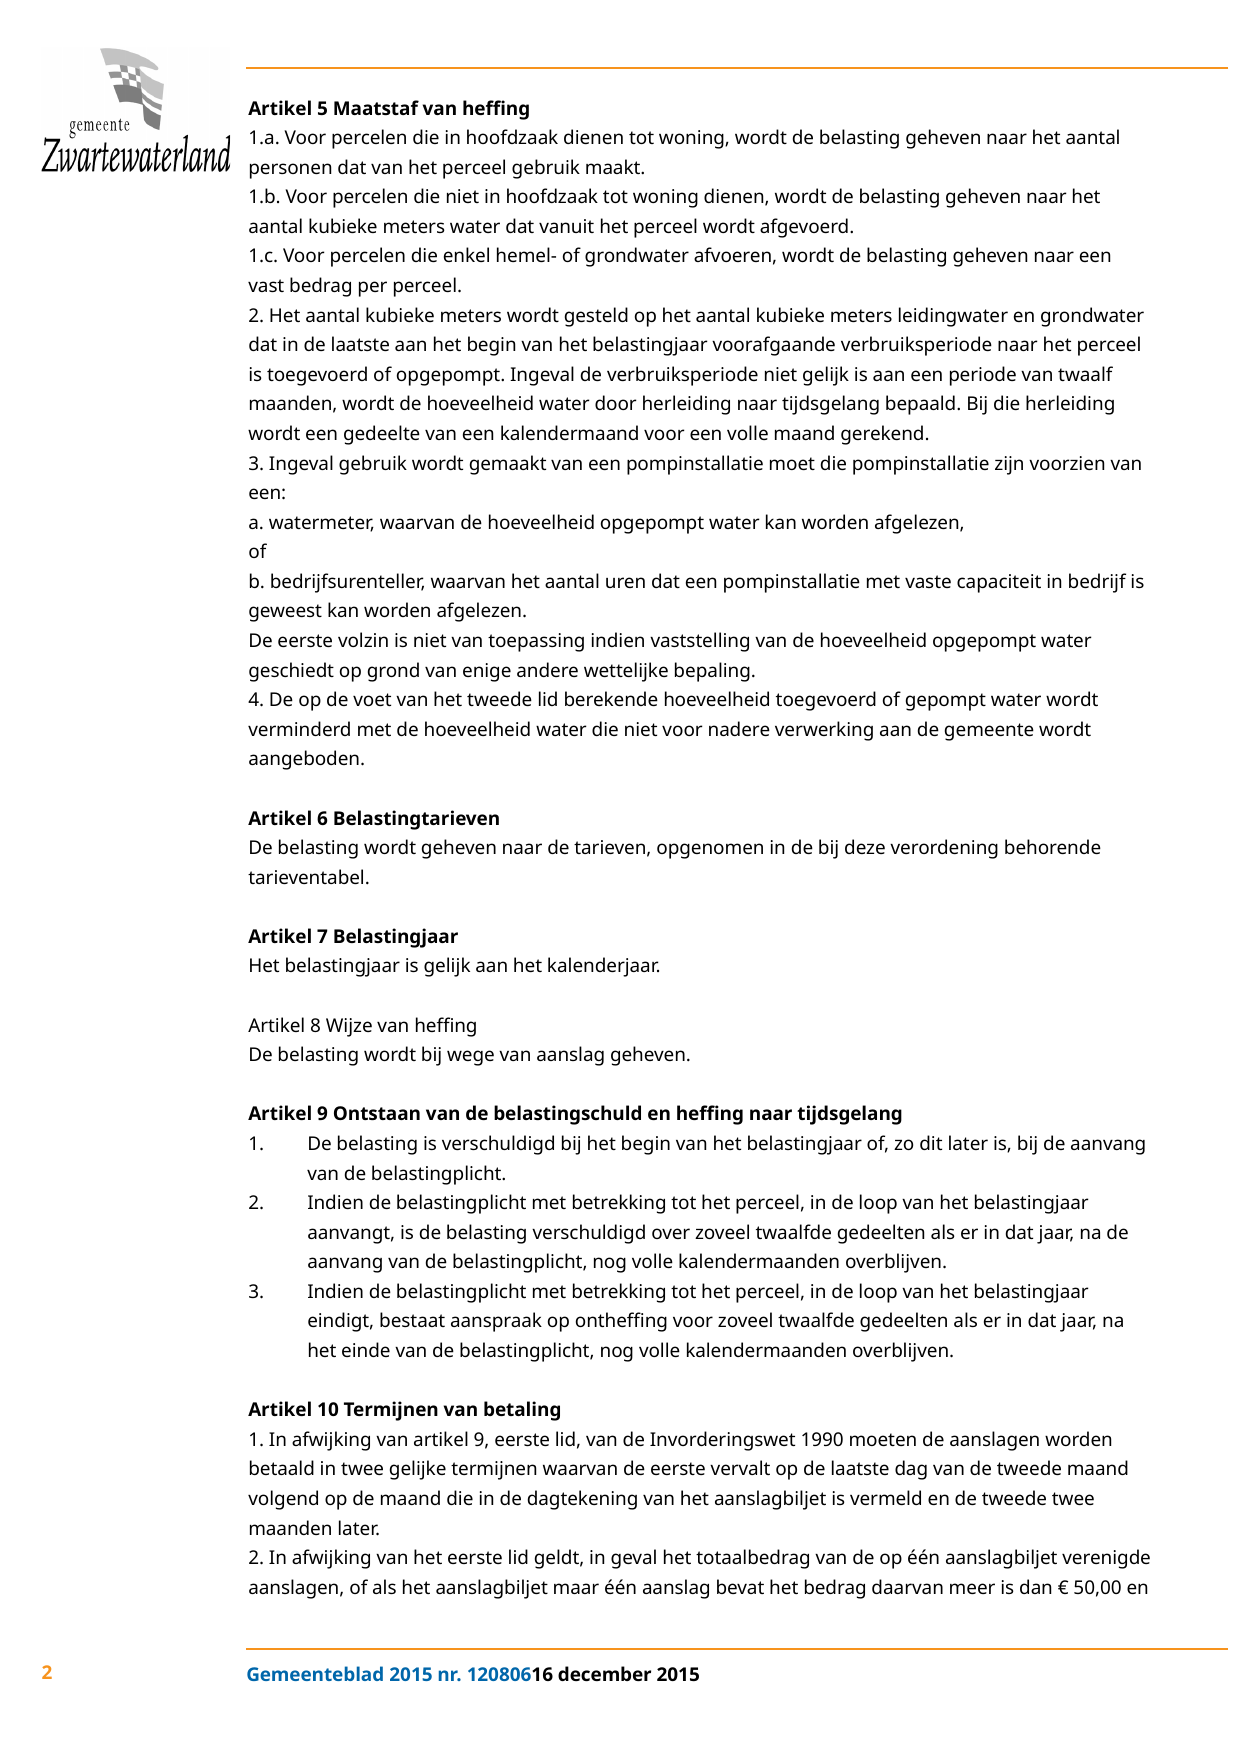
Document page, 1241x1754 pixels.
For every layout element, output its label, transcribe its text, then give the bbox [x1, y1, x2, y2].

text of [248, 538, 1152, 564]
text 2. In afwijking van het eerste lid geldt, in geval het totaalbedrag van de op één aanslagbiljet verenigde aanslagen, of als het aanslagbiljet maar één aanslag bevat het bedrag daarvan meer is dan € 50,00 en [248, 1544, 1152, 1600]
text a. watermeter, waarvan de hoeveelheid opgepompt water kan worden afgelezen, [248, 509, 1152, 535]
text 2. Het aantal kubieke meters wordt gesteld op het aantal kubieke meters leidingwater en grondwater dat in de laatste aan het begin van het belastingjaar voorafgaande verbruiksperiode naar het perceel is toegevoerd of opgepompt. Ingeval de verbruiksperiode niet gelijk is aan een periode van twaalf maanden, wordt de hoeveelheid water door herleiding naar tijdsgelang bepaald. Bij die herleiding wordt een gedeelte van een kalendermaand voor een volle maand gerekend. [248, 302, 1152, 446]
list Indien de belastingplicht met betrekking tot het perceel, in de loop van het belastingjaar aanvangt, is de belasting verschuldigd over zoveel twaalfde gedeelten als er in dat jaar, na de aanvang van de belastingplicht, nog volle kalendermaanden overblijven. [248, 1189, 1152, 1274]
text Artikel 6 Belastingtarieven [248, 805, 1152, 831]
text Het belastingjaar is gelijk aan het kalenderjaar. [248, 953, 1152, 978]
text 1.c. Voor percelen die enkel hemel- of grondwater afvoeren, wordt de belasting geheven naar een vast bedrag per perceel. [248, 243, 1152, 298]
text 4. De op de voet van het tweede lid berekende hoeveelheid toegevoerd of gepompt water wordt verminderd met de hoeveelheid water die niet voor nadere verwerking aan de gemeente wordt aangeboden. [248, 686, 1152, 771]
picture [41, 47, 231, 172]
list De belasting is verschuldigd bij het begin van het belastingjaar of, zo dit later is, bij de aanvang van de belastingplicht. [248, 1130, 1152, 1186]
text b. bedrijfsurenteller, waarvan het aantal uren dat een pompinstallatie met vaste capaciteit in bedrijf is geweest kan worden afgelezen. [248, 568, 1152, 623]
text De eerste volzin is niet van toepassing indien vaststelling van de hoeveelheid opgepompt water geschiedt op grond van enige andere wettelijke bepaling. [248, 627, 1152, 683]
text Artikel 5 Maatstaf van heffing [248, 95, 1152, 121]
text 3. Ingeval gebruik wordt gemaakt van een pompinstallatie moet die pompinstallatie zijn voorzien van een: [248, 450, 1152, 505]
text 1. In afwijking van artikel 9, eerste lid, van de Invorderingswet 1990 moeten de aanslagen worden betaald in twee gelijke termijnen waarvan de eerste vervalt op de laatste dag van de tweede maand volgend op de maand die in de dagtekening van het aanslagbiljet is vermeld en de tweede twee maanden later. [248, 1426, 1152, 1541]
list Indien de belastingplicht met betrekking tot het perceel, in de loop van het belastingjaar eindigt, bestaat aanspraak op ontheffing voor zoveel twaalfde gedeelten als er in dat jaar, na het einde van de belastingplicht, nog volle kalendermaanden overblijven. [248, 1278, 1152, 1363]
text De belasting wordt geheven naar de tarieven, opgenomen in de bij deze verordening behorende tarieventabel. [248, 834, 1152, 890]
text 1.a. Voor percelen die in hoofdzaak dienen tot woning, wordt de belasting geheven naar het aantal personen dat van het perceel gebruik maakt. [248, 124, 1152, 180]
text Artikel 10 Termijnen van betaling [248, 1396, 1152, 1422]
text Artikel 8 Wijze van heffing [248, 1012, 1152, 1038]
text 1.b. Voor percelen die niet in hoofdzaak tot woning dienen, wordt de belasting geheven naar het aantal kubieke meters water dat vanuit het perceel wordt afgevoerd. [248, 183, 1152, 239]
text Artikel 9 Ontstaan van de belastingschuld en heffing naar tijdsgelang [248, 1101, 1152, 1126]
text De belasting wordt bij wege van aanslag geheven. [248, 1041, 1152, 1067]
text Artikel 7 Belastingjaar [248, 923, 1152, 949]
